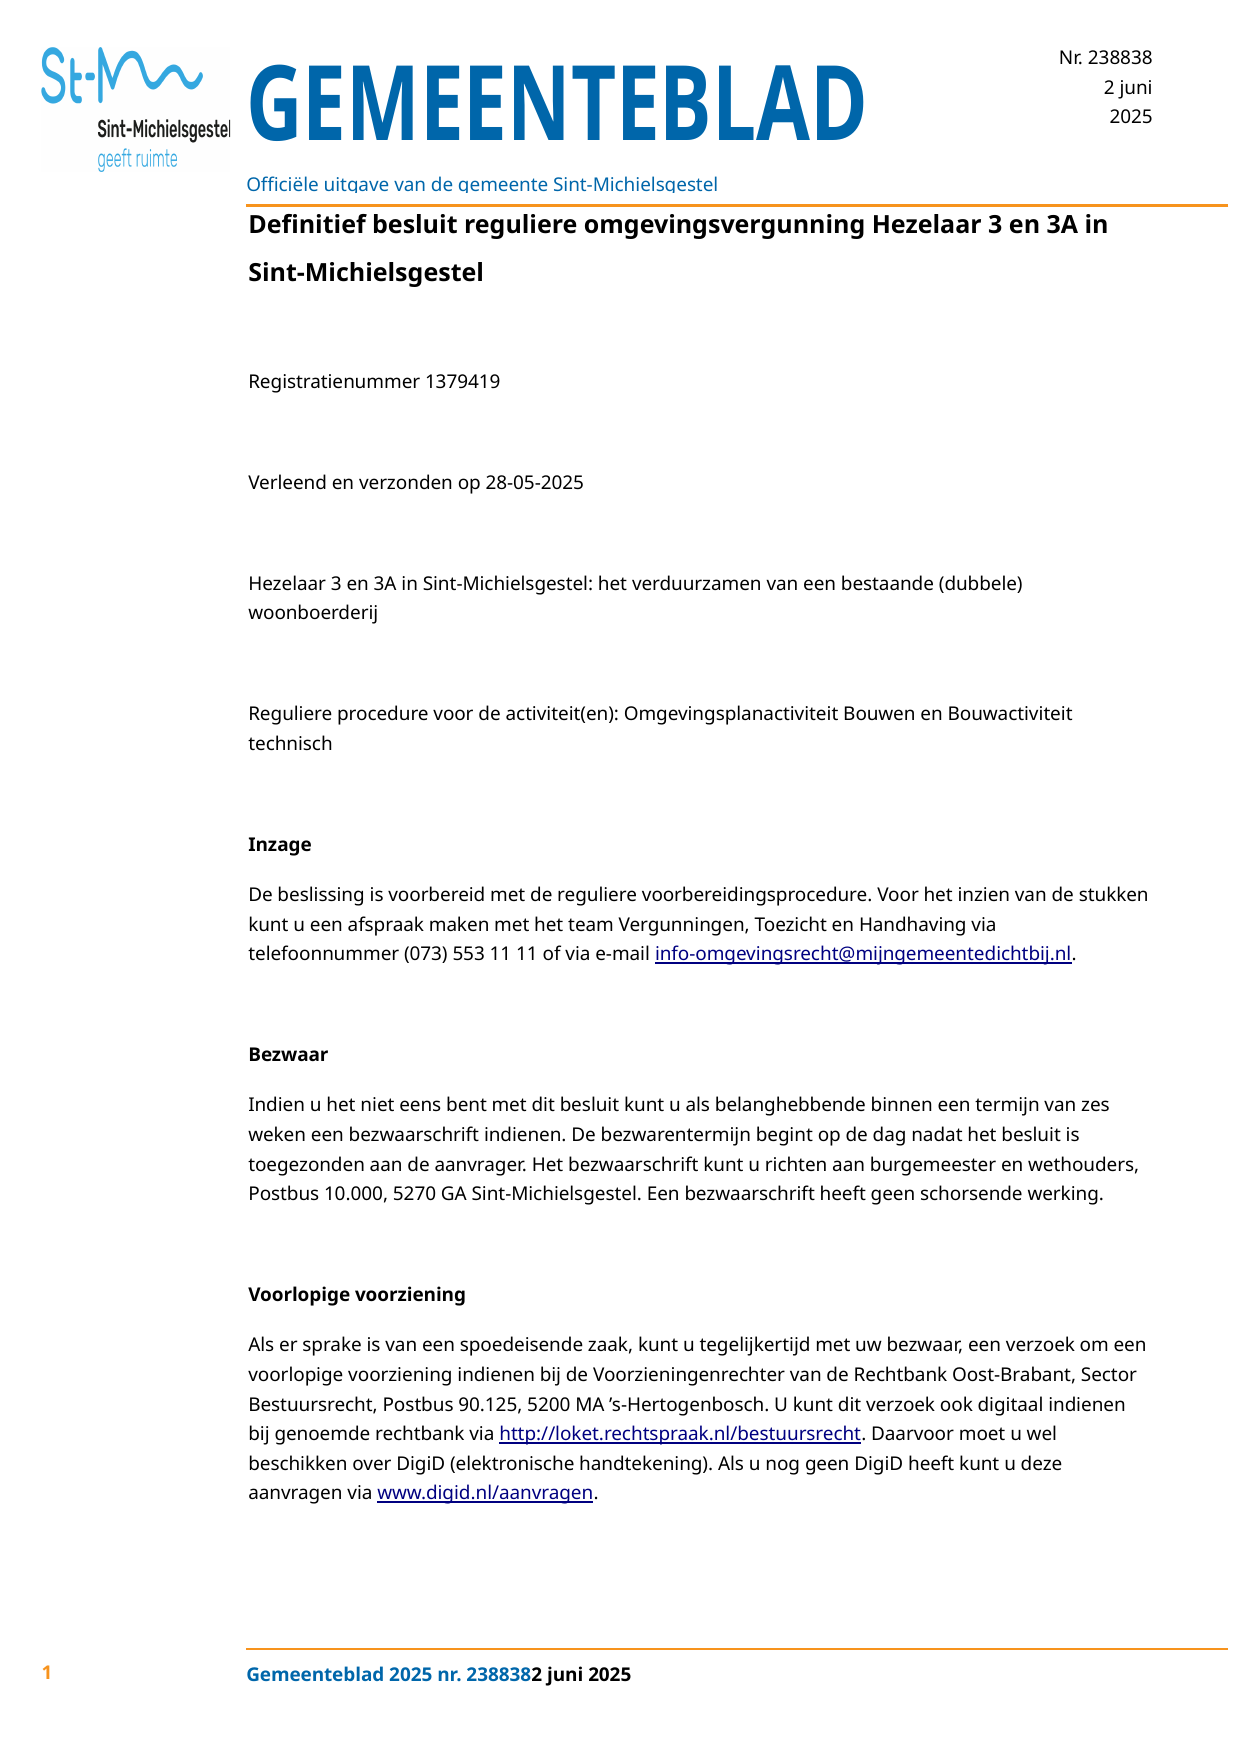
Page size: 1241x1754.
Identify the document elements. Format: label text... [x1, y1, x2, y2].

text Hezelaar 3 en 3A in Sint-Michielsgestel: het verduurzamen van een bestaande (dubbele) woonboerderij [248, 570, 1152, 625]
picture [41, 47, 231, 172]
text Voorlopige voorziening [248, 1281, 1152, 1307]
text Registratienummer 1379419 [248, 368, 1152, 394]
text Verleend en verzonden op 28-05-2025 [248, 469, 1152, 495]
text Als er sprake is van een spoedeisende zaak, kunt u tegelijkertijd met uw bezwaar, een verzoek om een voorlopige voorziening indienen bij de Voorzieningenrechter van de Rechtbank Oost-Brabant, Sector Bestuursrecht, Postbus 90.125, 5200 MA ’s-Hertogenbosch. U kunt dit verzoek ook digitaal indienen bij genoemde rechtbank via http://loket.rechtspraak.nl/bestuursrecht. Daarvoor moet u wel beschikken over DigiD (elektronische handtekening). Als u nog geen DigiD heeft kunt u deze aanvragen via www.digid.nl/aanvragen. [248, 1332, 1152, 1505]
text Inzage [248, 831, 1152, 857]
text Definitief besluit reguliere omgevingsvergunning Hezelaar 3 en 3A in Sint-Michielsgestel [248, 207, 1152, 288]
text Indien u het niet eens bent met dit besluit kunt u als belanghebbende binnen een termijn van zes weken een bezwaarschrift indienen. De bezwarentermijn begint op de dag nadat het besluit is toegezonden aan de aanvrager. Het bezwaarschrift kunt u richten aan burgemeester en wethouders, Postbus 10.000, 5270 GA Sint-Michielsgestel. Een bezwaarschrift heeft geen schorsende werking. [248, 1092, 1152, 1206]
text Bezwaar [248, 1041, 1152, 1067]
text De beslissing is voorbereid met de reguliere voorbereidingsprocedure. Voor het inzien van de stukken kunt u een afspraak maken met het team Vergunningen, Toezicht en Handhaving via telefoonnummer (073) 553 11 11 of via e-mail info-omgevingsrecht@mijngemeentedichtbij.nl. [248, 881, 1152, 966]
text Reguliere procedure voor de activiteit(en): Omgevingsplanactiviteit Bouwen en Bouwactiviteit technisch [248, 700, 1152, 756]
